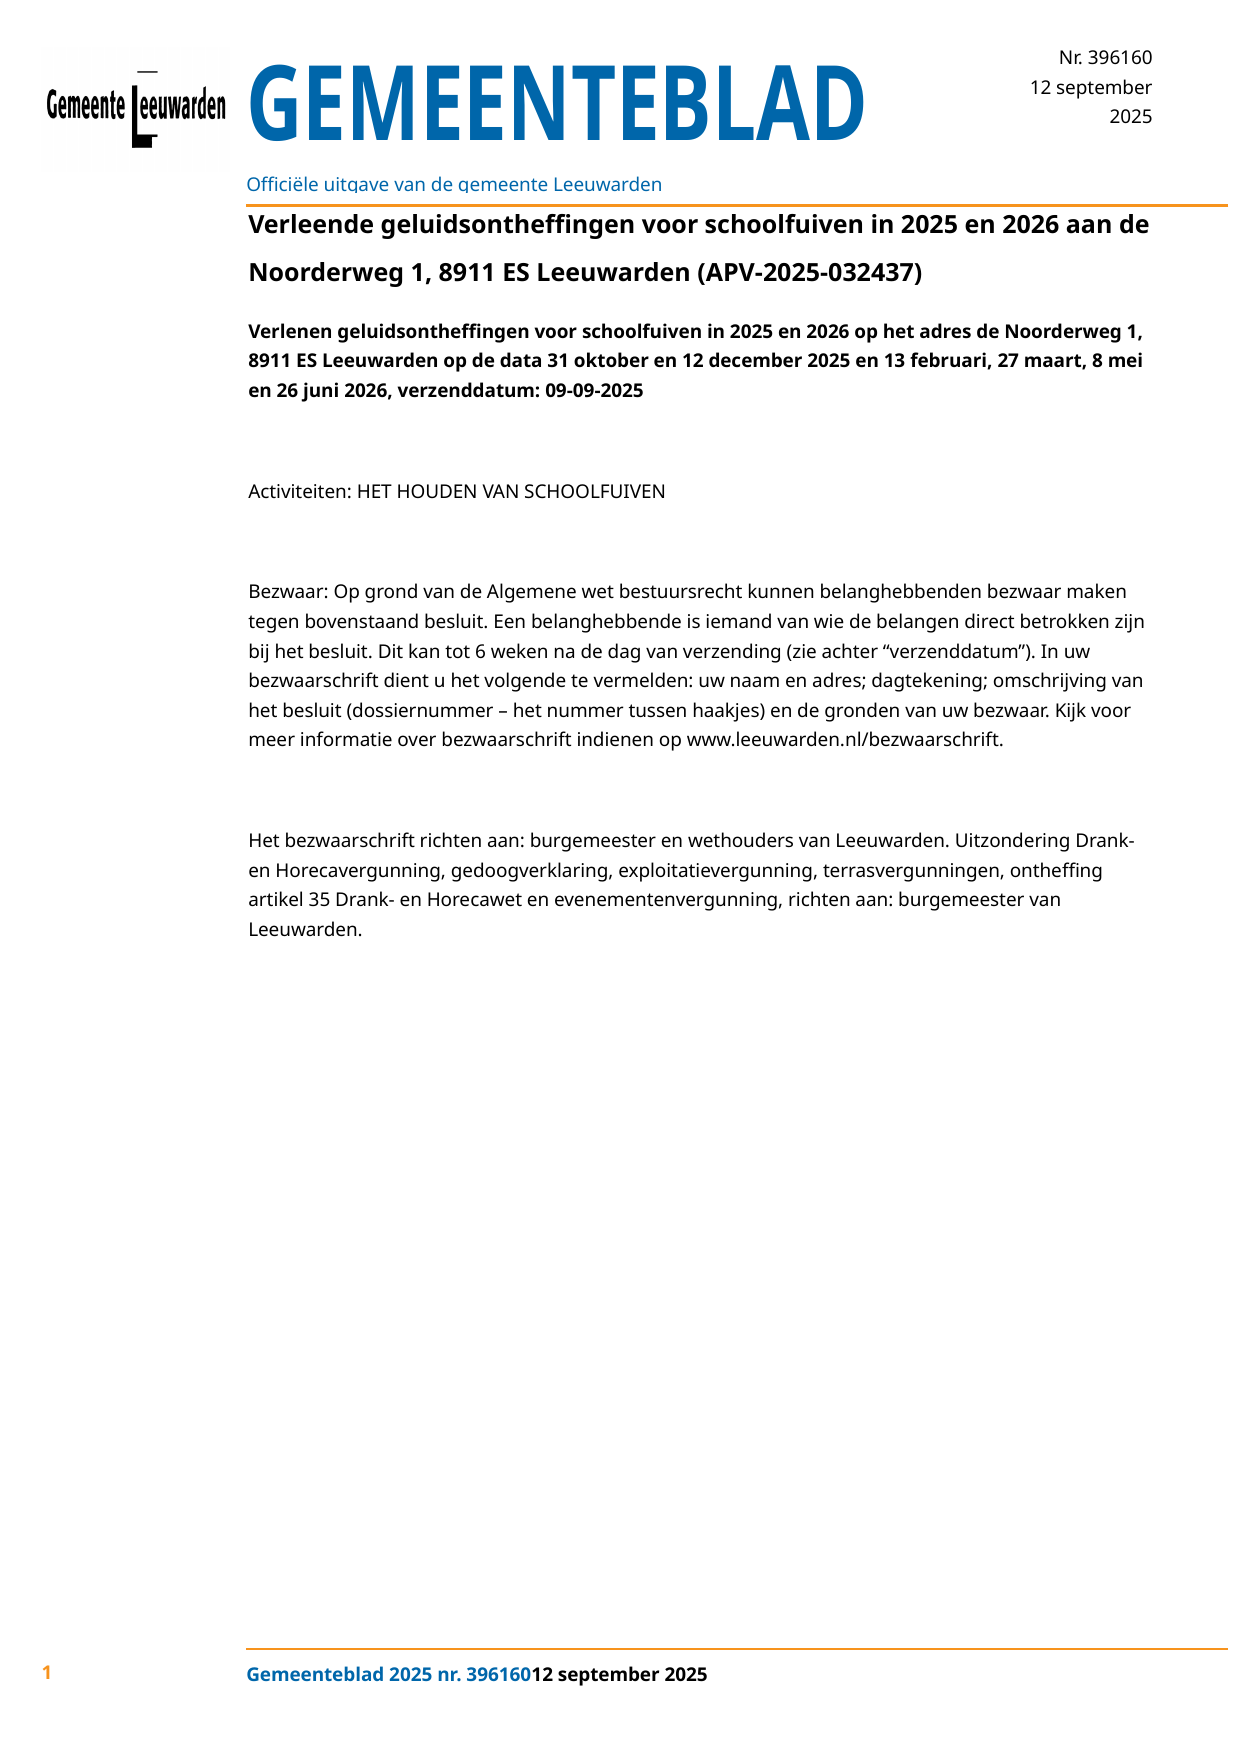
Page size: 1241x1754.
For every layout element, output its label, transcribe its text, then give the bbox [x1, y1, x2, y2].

picture [41, 47, 231, 172]
text Activiteiten: HET HOUDEN VAN SCHOOLFUIVEN [248, 478, 1152, 504]
text Verleende geluidsontheffingen voor schoolfuiven in 2025 en 2026 aan de Noorderweg 1, 8911 ES Leeuwarden (APV-2025-032437) [248, 207, 1152, 288]
text Het bezwaarschrift richten aan: burgemeester en wethouders van Leeuwarden. Uitzondering Drank- en Horecavergunning, gedoogverklaring, exploitatievergunning, terrasvergunningen, ontheffing artikel 35 Drank- en Horecawet en evenementenvergunning, richten aan: burgemeester van Leeuwarden. [248, 827, 1152, 942]
text Bezwaar: Op grond van de Algemene wet bestuursrecht kunnen belanghebbenden bezwaar maken tegen bovenstaand besluit. Een belanghebbende is iemand van wie de belangen direct betrokken zijn bij het besluit. Dit kan tot 6 weken na de dag van verzending (zie achter “verzenddatum”). In uw bezwaarschrift dient u het volgende te vermelden: uw naam en adres; dagtekening; omschrijving van het besluit (dossiernummer – het nummer tussen haakjes) en de gronden van uw bezwaar. Kijk voor meer informatie over bezwaarschrift indienen op www.leeuwarden.nl/bezwaarschrift. [248, 579, 1152, 752]
text Verlenen geluidsontheffingen voor schoolfuiven in 2025 en 2026 op het adres de Noorderweg 1, 8911 ES Leeuwarden op de data 31 oktober en 12 december 2025 en 13 februari, 27 maart, 8 mei en 26 juni 2026, verzenddatum: 09-09-2025 [248, 318, 1152, 403]
